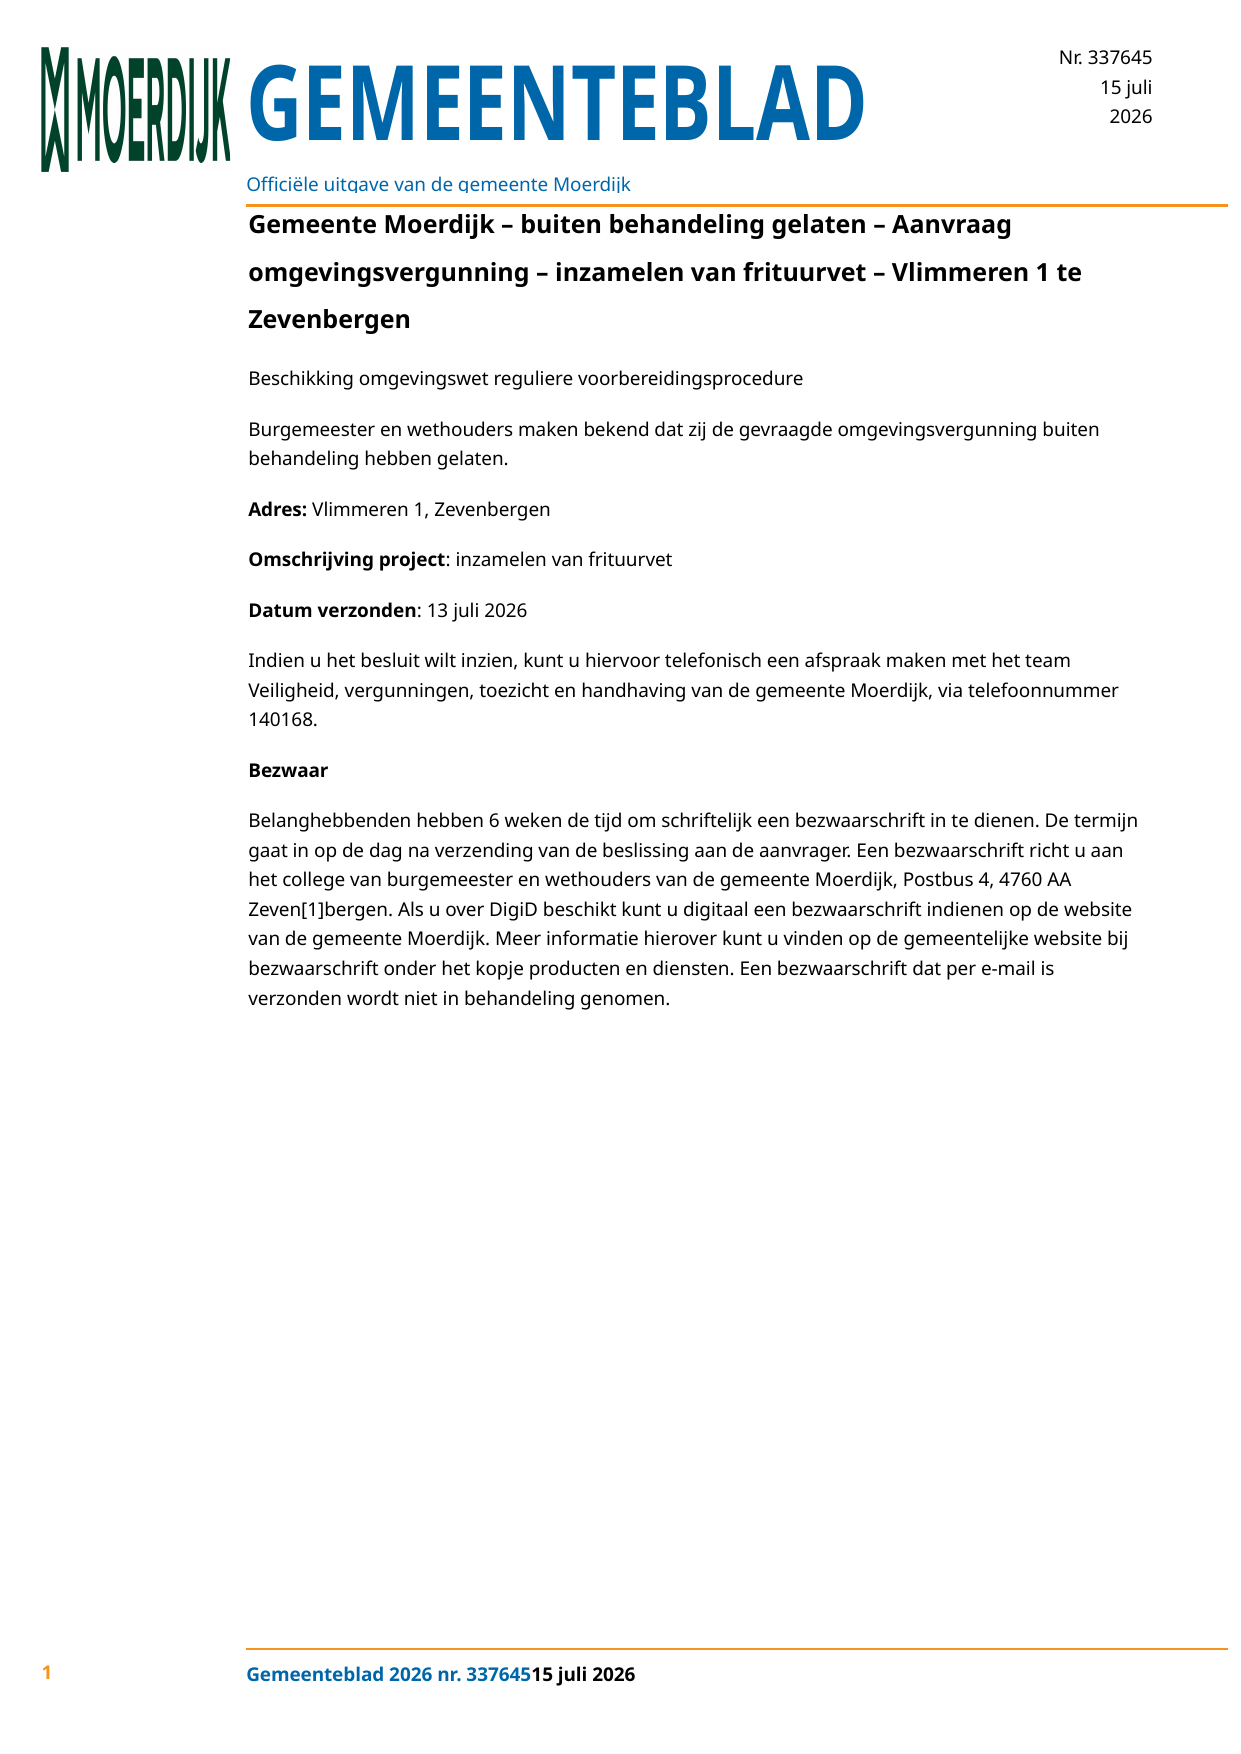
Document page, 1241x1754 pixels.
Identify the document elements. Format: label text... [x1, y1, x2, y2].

text Burgemeester en wethouders maken bekend dat zij de gevraagde omgevingsvergunning buiten behandeling hebben gelaten. [248, 416, 1152, 471]
text Omschrijving project: inzamelen van frituurvet [248, 546, 1152, 572]
text Adres: Vlimmeren 1, Zevenbergen [248, 496, 1152, 522]
text Gemeente Moerdijk – buiten behandeling gelaten – Aanvraag omgevingsvergunning – inzamelen van frituurvet – Vlimmeren 1 te Zevenbergen [248, 207, 1152, 336]
text Belanghebbenden hebben 6 weken de tijd om schriftelijk een bezwaarschrift in te dienen. De termijn gaat in op de dag na verzending van de beslissing aan de aanvrager. Een bezwaarschrift richt u aan het college van burgemeester en wethouders van de gemeente Moerdijk, Postbus 4, 4760 AA Zeven[1]bergen. Als u over DigiD beschikt kunt u digitaal een bezwaarschrift indienen op de website van de gemeente Moerdijk. Meer informatie hierover kunt u vinden op de gemeentelijke website bij bezwaarschrift onder het kopje producten en diensten. Een bezwaarschrift dat per e-mail is verzonden wordt niet in behandeling genomen. [248, 807, 1152, 1010]
picture [41, 47, 231, 172]
text Bezwaar [248, 757, 1152, 782]
text Indien u het besluit wilt inzien, kunt u hiervoor telefonisch een afspraak maken met het team Veiligheid, vergunningen, toezicht en handhaving van de gemeente Moerdijk, via telefoonnummer 140168. [248, 647, 1152, 732]
text Beschikking omgevingswet reguliere voorbereidingsprocedure [248, 366, 1152, 391]
text Datum verzonden: 13 juli 2026 [248, 597, 1152, 622]
